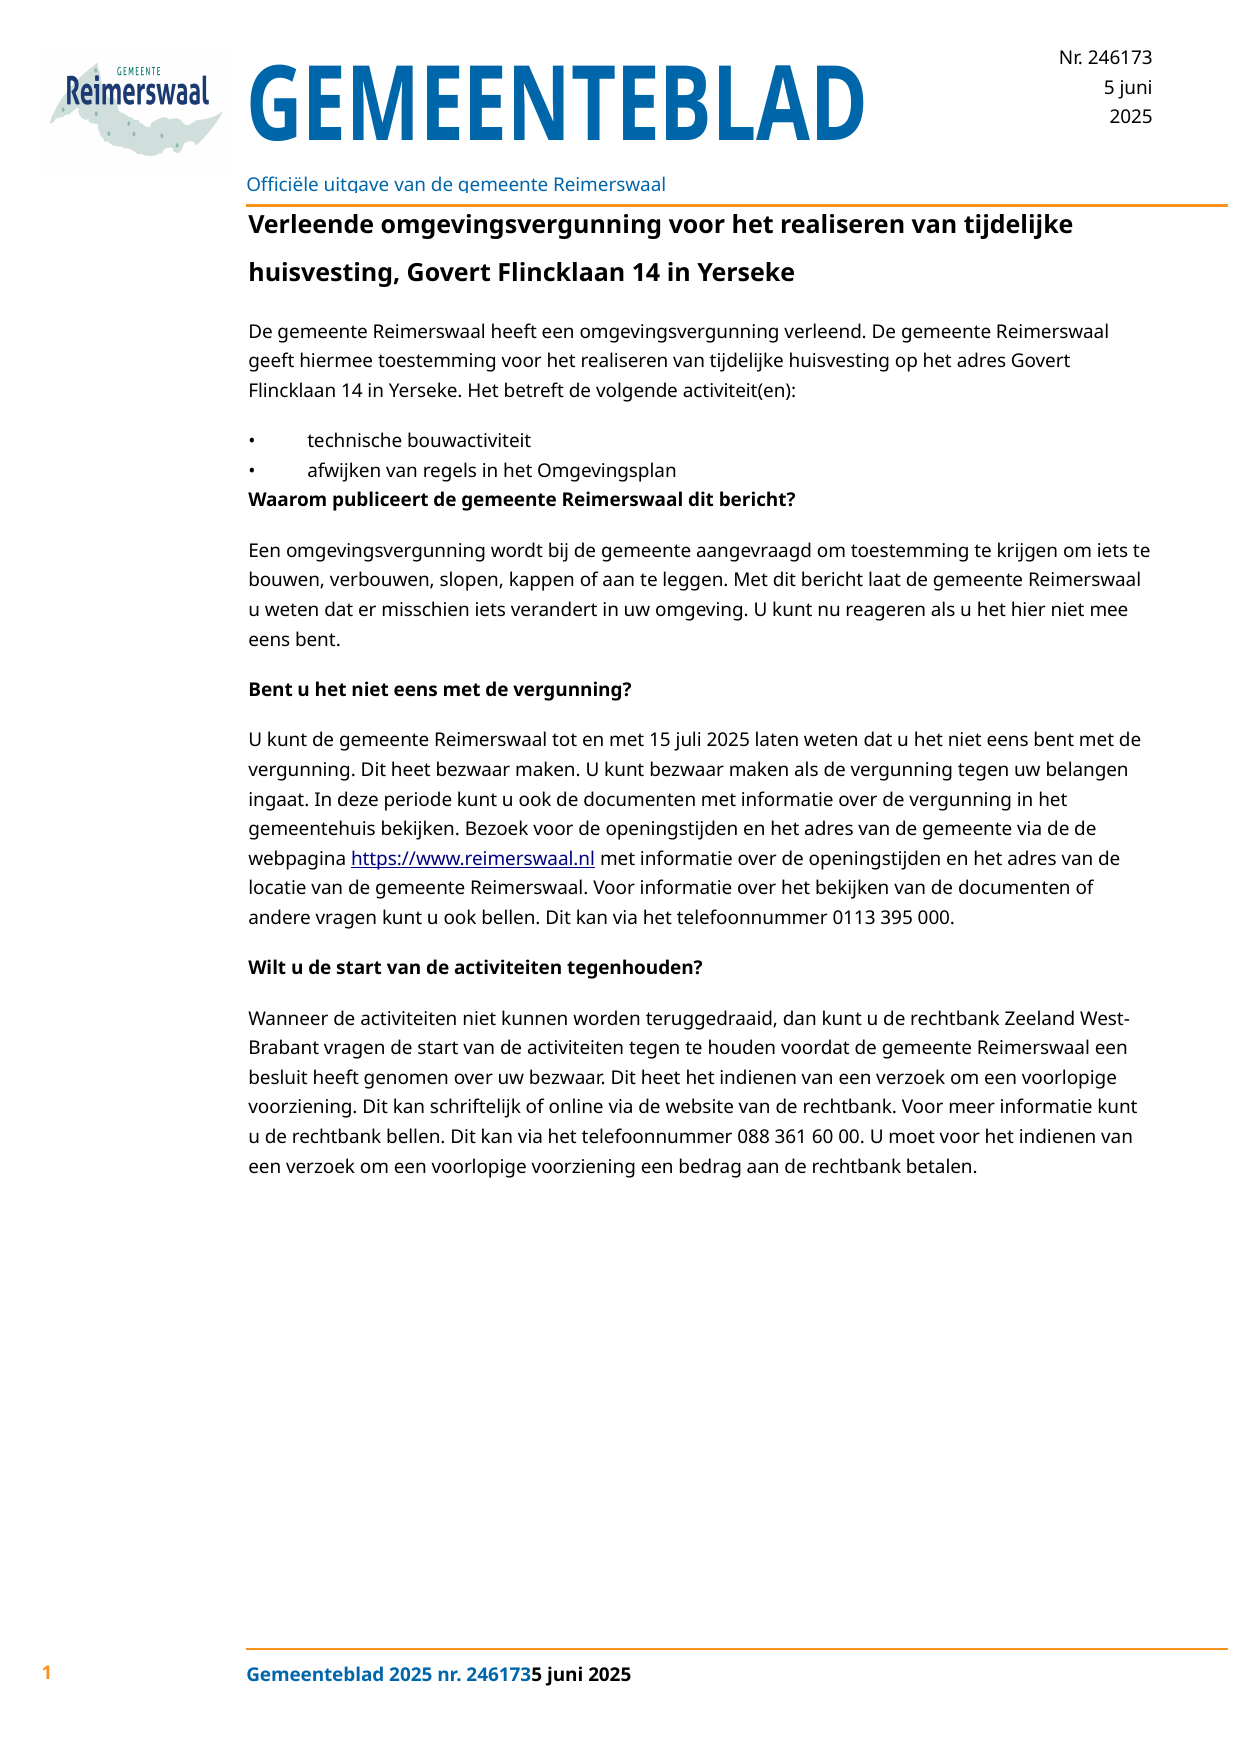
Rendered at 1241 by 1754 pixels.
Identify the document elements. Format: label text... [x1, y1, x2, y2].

picture [41, 47, 231, 172]
text Een omgevingsvergunning wordt bij de gemeente aangevraagd om toestemming te krijgen om iets te bouwen, verbouwen, slopen, kappen of aan te leggen. Met dit bericht laat de gemeente Reimerswaal u weten dat er misschien iets verandert in uw omgeving. U kunt nu reageren als u het hier niet mee eens bent. [248, 537, 1152, 652]
text U kunt de gemeente Reimerswaal tot en met 15 juli 2025 laten weten dat u het niet eens bent met de vergunning. Dit heet bezwaar maken. U kunt bezwaar maken als de vergunning tegen uw belangen ingaat. In deze periode kunt u ook de documenten met informatie over de vergunning in het gemeentehuis bekijken. Bezoek voor de openingstijden en het adres van de gemeente via de de webpagina https://www.reimerswaal.nl met informatie over de openingstijden en het adres van de locatie van de gemeente Reimerswaal. Voor informatie over het bekijken van de documenten of andere vragen kunt u ook bellen. Dit kan via het telefoonnummer 0113 395 000. [248, 727, 1152, 930]
text Bent u het niet eens met de vergunning? [248, 676, 1152, 702]
text De gemeente Reimerswaal heeft een omgevingsvergunning verleend. De gemeente Reimerswaal geeft hiermee toestemming voor het realiseren van tijdelijke huisvesting op het adres Govert Flincklaan 14 in Yerseke. Het betreft de volgende activiteit(en): [248, 318, 1152, 403]
text Verleende omgevingsvergunning voor het realiseren van tijdelijke huisvesting, Govert Flincklaan 14 in Yerseke [248, 207, 1152, 288]
text Wanneer de activiteiten niet kunnen worden teruggedraaid, dan kunt u de rechtbank Zeeland West-Brabant vragen de start van de activiteiten tegen te houden voordat de gemeente Reimerswaal een besluit heeft genomen over uw bezwaar. Dit heet het indienen van een verzoek om een voorlopige voorziening. Dit kan schriftelijk of online via de website van de rechtbank. Voor meer informatie kunt u de rechtbank bellen. Dit kan via het telefoonnummer 088 361 60 00. U moet voor het indienen van een verzoek om een voorlopige voorziening een bedrag aan de rechtbank betalen. [248, 1005, 1152, 1179]
text Wilt u de start van de activiteiten tegenhouden? [248, 954, 1152, 980]
list afwijken van regels in het Omgevingsplan [248, 457, 1152, 483]
list technische bouwactiviteit [248, 427, 1152, 453]
text Waarom publiceert de gemeente Reimerswaal dit bericht? [248, 487, 1152, 512]
